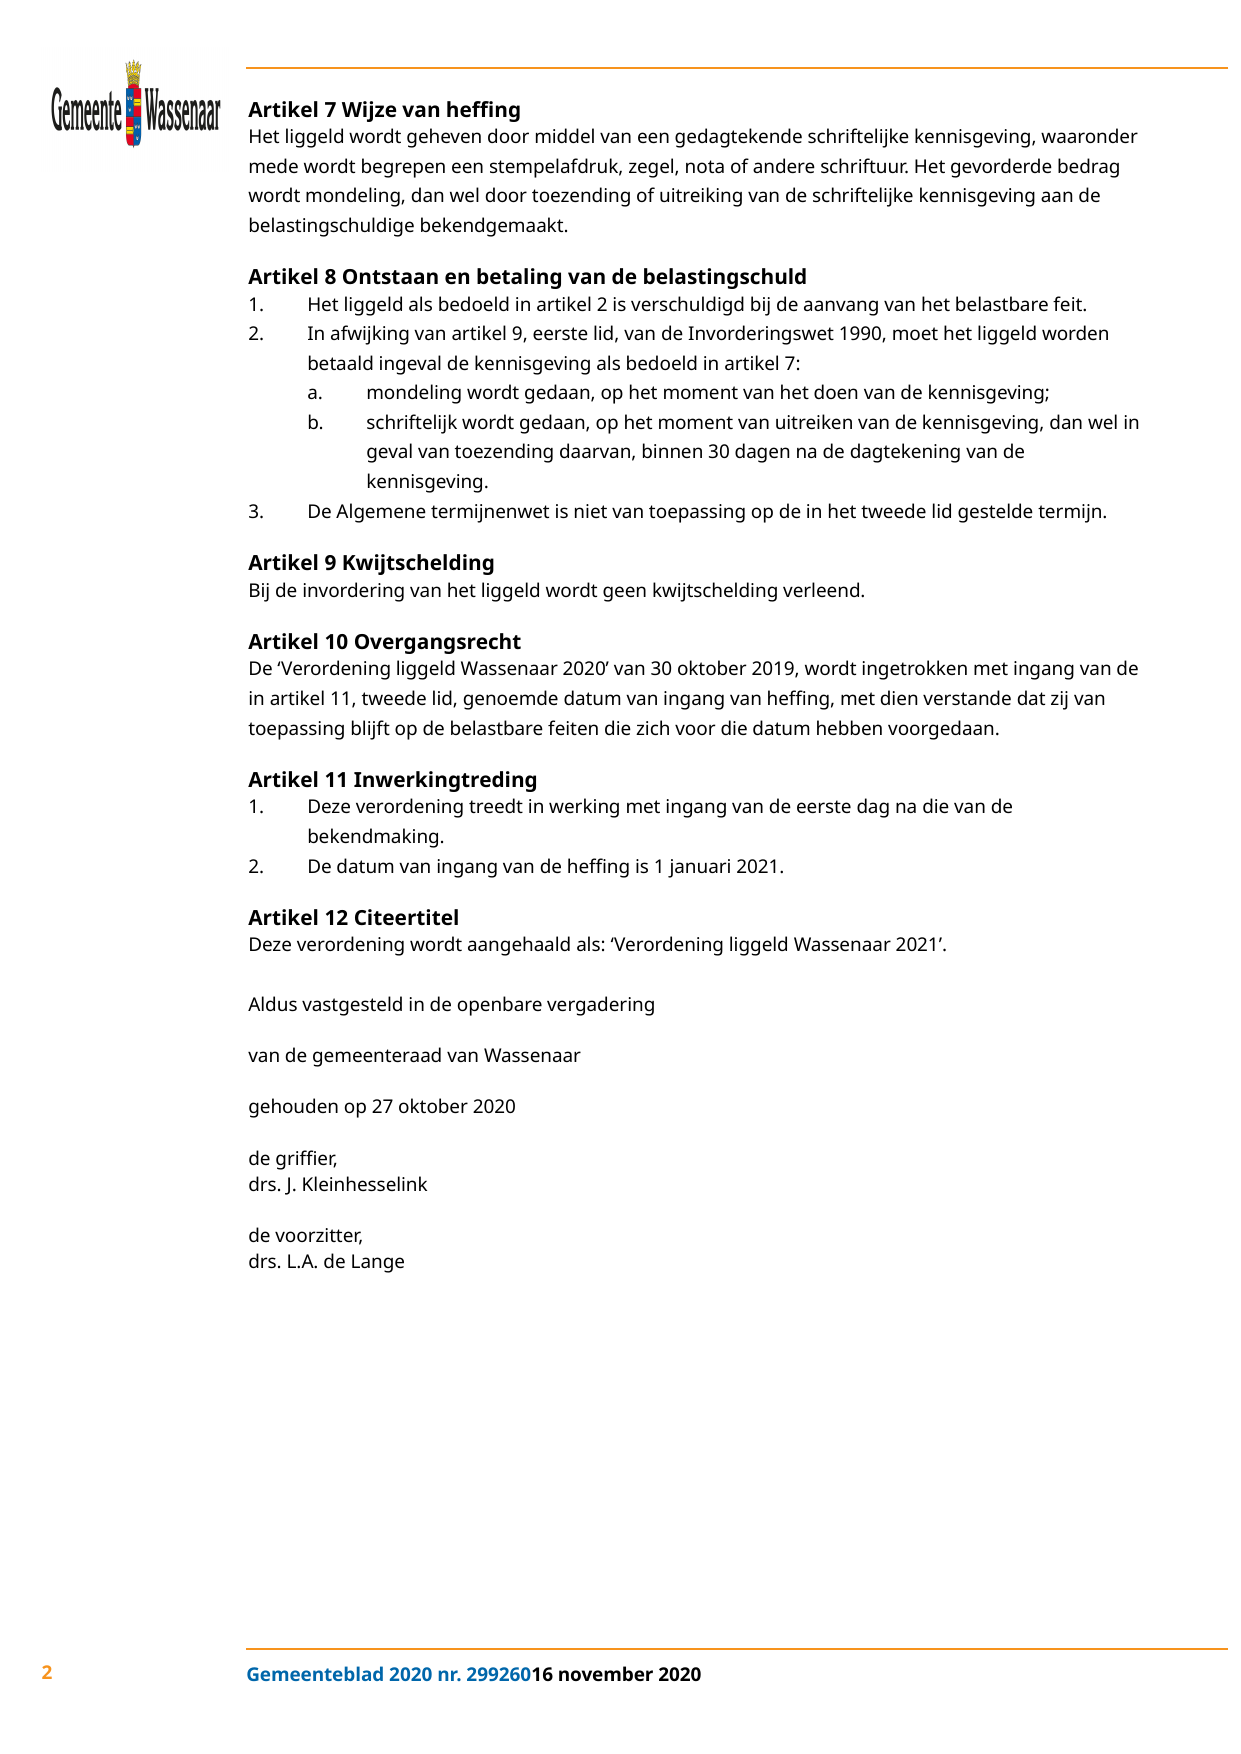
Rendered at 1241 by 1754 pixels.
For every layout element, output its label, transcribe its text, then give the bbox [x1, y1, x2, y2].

picture [41, 47, 231, 172]
text van de gemeenteraad van Wassenaar [248, 1042, 1152, 1068]
list mondeling wordt gedaan, op het moment van het doen van de kennisgeving; [307, 379, 1152, 405]
text de griffier, [248, 1145, 1152, 1171]
text Artikel 12 Citeertitel [248, 903, 1152, 932]
text gehouden op 27 oktober 2020 [248, 1094, 1152, 1119]
text drs. J. Kleinhesselink [248, 1171, 1152, 1197]
list Deze verordening treedt in werking met ingang van de eerste dag na die van de bekendmaking. [248, 794, 1152, 849]
text Deze verordening wordt aangehaald als: ‘Verordening liggeld Wassenaar 2021’. [248, 932, 1152, 957]
text Artikel 11 Inwerkingtreding [248, 765, 1152, 794]
text Artikel 7 Wijze van heffing [248, 95, 1152, 123]
text Het liggeld wordt geheven door middel van een gedagtekende schriftelijke kennisgeving, waaronder mede wordt begrepen een stempelafdruk, zegel, nota of andere schriftuur. Het gevorderde bedrag wordt mondeling, dan wel door toezending of uitreiking van de schriftelijke kennisgeving aan de belastingschuldige bekendgemaakt. [248, 123, 1152, 238]
text Artikel 9 Kwijtschelding [248, 548, 1152, 577]
list De datum van ingang van de heffing is 1 januari 2021. [248, 853, 1152, 878]
list De Algemene termijnenwet is niet van toepassing op de in het tweede lid gestelde termijn. [248, 498, 1152, 524]
list Het liggeld als bedoeld in artikel 2 is verschuldigd bij de aanvang van het belastbare feit. [248, 291, 1152, 317]
text Artikel 10 Overgangsrecht [248, 627, 1152, 656]
text Bij de invordering van het liggeld wordt geen kwijtschelding verleend. [248, 577, 1152, 602]
text De ‘Verordening liggeld Wassenaar 2020’ van 30 oktober 2019, wordt ingetrokken met ingang van de in artikel 11, tweede lid, genoemde datum van ingang van heffing, met dien verstande dat zij van toepassing blijft op de belastbare feiten die zich voor die datum hebben voorgedaan. [248, 656, 1152, 741]
list schriftelijk wordt gedaan, op het moment van uitreiken van de kennisgeving, dan wel in geval van toezending daarvan, binnen 30 dagen na de dagtekening van de kennisgeving. [307, 409, 1152, 494]
text de voorzitter, [248, 1222, 1152, 1248]
text Artikel 8 Ontstaan en betaling van de belastingschuld [248, 262, 1152, 291]
text Aldus vastgesteld in de openbare vergadering [248, 991, 1152, 1017]
list In afwijking van artikel 9, eerste lid, van de Invorderingswet 1990, moet het liggeld worden betaald ingeval de kennisgeving als bedoeld in artikel 7: [248, 320, 1152, 376]
text drs. L.A. de Lange [248, 1248, 1152, 1274]
